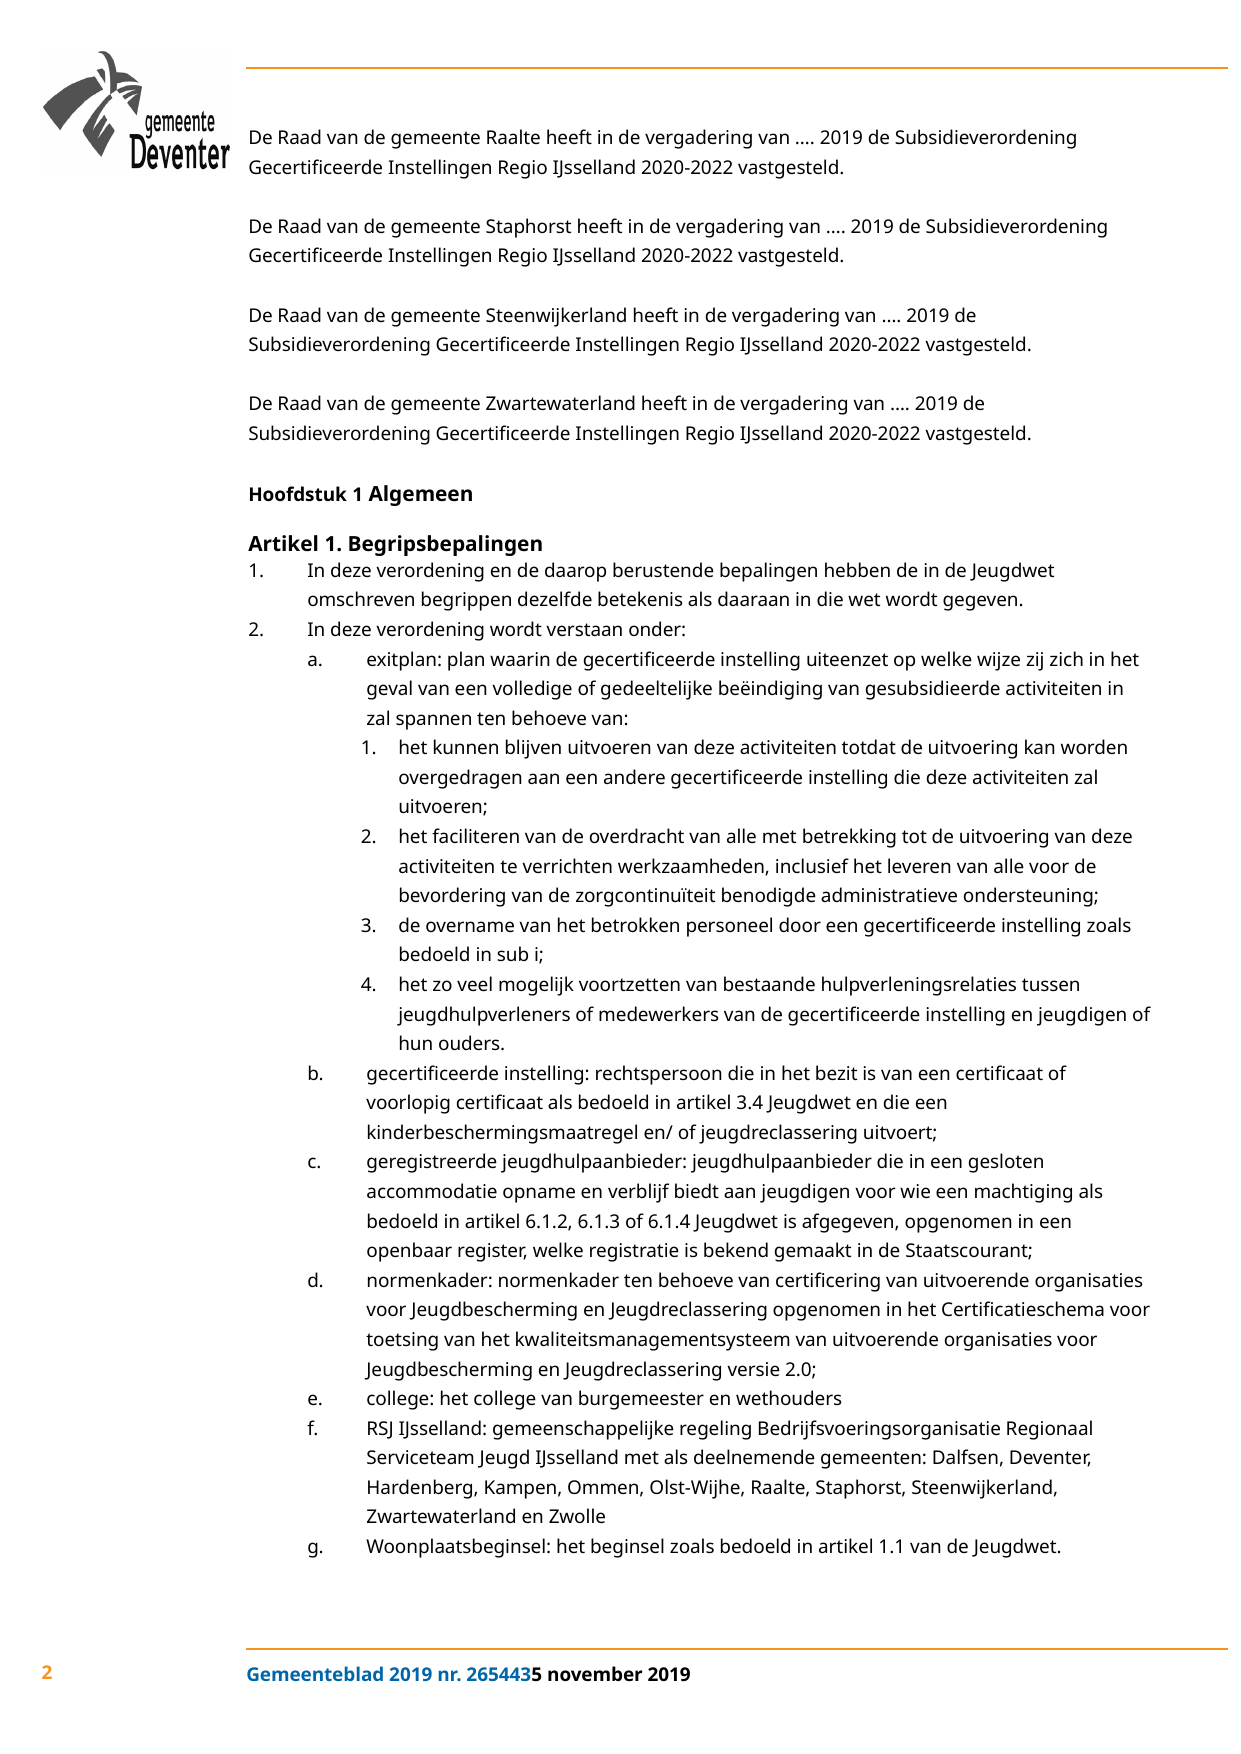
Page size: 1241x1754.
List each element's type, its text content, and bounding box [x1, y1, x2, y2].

list In deze verordening wordt verstaan onder: [248, 616, 1152, 642]
text Hoofdstuk 1 Algemeen [248, 479, 1152, 508]
list de overname van het betrokken personeel door een gecertificeerde instelling zoals bedoeld in sub i; [361, 912, 1152, 967]
text De Raad van de gemeente Raalte heeft in de vergadering van …. 2019 de Subsidieverordening Gecertificeerde Instellingen Regio IJsselland 2020-2022 vastgesteld. [248, 124, 1152, 180]
list gecertificeerde instelling: rechtspersoon die in het bezit is van een certificaat of voorlopig certificaat als bedoeld in artikel 3.4 Jeugdwet en die een kinderbeschermingsmaatregel en/ of jeugdreclassering uitvoert; [307, 1060, 1152, 1145]
list college: het college van burgemeester en wethouders [307, 1385, 1152, 1411]
list het faciliteren van de overdracht van alle met betrekking tot de uitvoering van deze activiteiten te verrichten werkzaamheden, inclusief het leveren van alle voor de bevordering van de zorgcontinuïteit benodigde administratieve ondersteuning; [361, 823, 1152, 908]
list RSJ IJsselland: gemeenschappelijke regeling Bedrijfsvoeringsorganisatie Regionaal Serviceteam Jeugd IJsselland met als deelnemende gemeenten: Dalfsen, Deventer, Hardenberg, Kampen, Ommen, Olst-Wijhe, Raalte, Staphorst, Steenwijkerland, Zwartewaterland en Zwolle [307, 1415, 1152, 1529]
text De Raad van de gemeente Zwartewaterland heeft in de vergadering van …. 2019 de Subsidieverordening Gecertificeerde Instellingen Regio IJsselland 2020-2022 vastgesteld. [248, 391, 1152, 446]
text De Raad van de gemeente Steenwijkerland heeft in de vergadering van …. 2019 de Subsidieverordening Gecertificeerde Instellingen Regio IJsselland 2020-2022 vastgesteld. [248, 302, 1152, 357]
list het zo veel mogelijk voortzetten van bestaande hulpverleningsrelaties tussen jeugdhulpverleners of medewerkers van de gecertificeerde instelling en jeugdigen of hun ouders. [361, 971, 1152, 1056]
list geregistreerde jeugdhulpaanbieder: jeugdhulpaanbieder die in een gesloten accommodatie opname en verblijf biedt aan jeugdigen voor wie een machtiging als bedoeld in artikel 6.1.2, 6.1.3 of 6.1.4 Jeugdwet is afgegeven, opgenomen in een openbaar register, welke registratie is bekend gemaakt in de Staatscourant; [307, 1149, 1152, 1263]
list In deze verordening en de daarop berustende bepalingen hebben de in de Jeugdwet omschreven begrippen dezelfde betekenis als daaraan in die wet wordt gegeven. [248, 557, 1152, 612]
list Woonplaatsbeginsel: het beginsel zoals bedoeld in artikel 1.1 van de Jeugdwet. [307, 1533, 1152, 1559]
picture [41, 47, 231, 172]
list exitplan: plan waarin de gecertificeerde instelling uiteenzet op welke wijze zij zich in het geval van een volledige of gedeeltelijke beëindiging van gesubsidieerde activiteiten in zal spannen ten behoeve van: [307, 646, 1152, 731]
list het kunnen blijven uitvoeren van deze activiteiten totdat de uitvoering kan worden overgedragen aan een andere gecertificeerde instelling die deze activiteiten zal uitvoeren; [361, 734, 1152, 819]
text De Raad van de gemeente Staphorst heeft in de vergadering van …. 2019 de Subsidieverordening Gecertificeerde Instellingen Regio IJsselland 2020-2022 vastgesteld. [248, 213, 1152, 268]
text Artikel 1. Begripsbepalingen [248, 529, 1152, 557]
list normenkader: normenkader ten behoeve van certificering van uitvoerende organisaties voor Jeugdbescherming en Jeugdreclassering opgenomen in het Certificatieschema voor toetsing van het kwaliteitsmanagementsysteem van uitvoerende organisaties voor Jeugdbescherming en Jeugdreclassering versie 2.0; [307, 1267, 1152, 1382]
